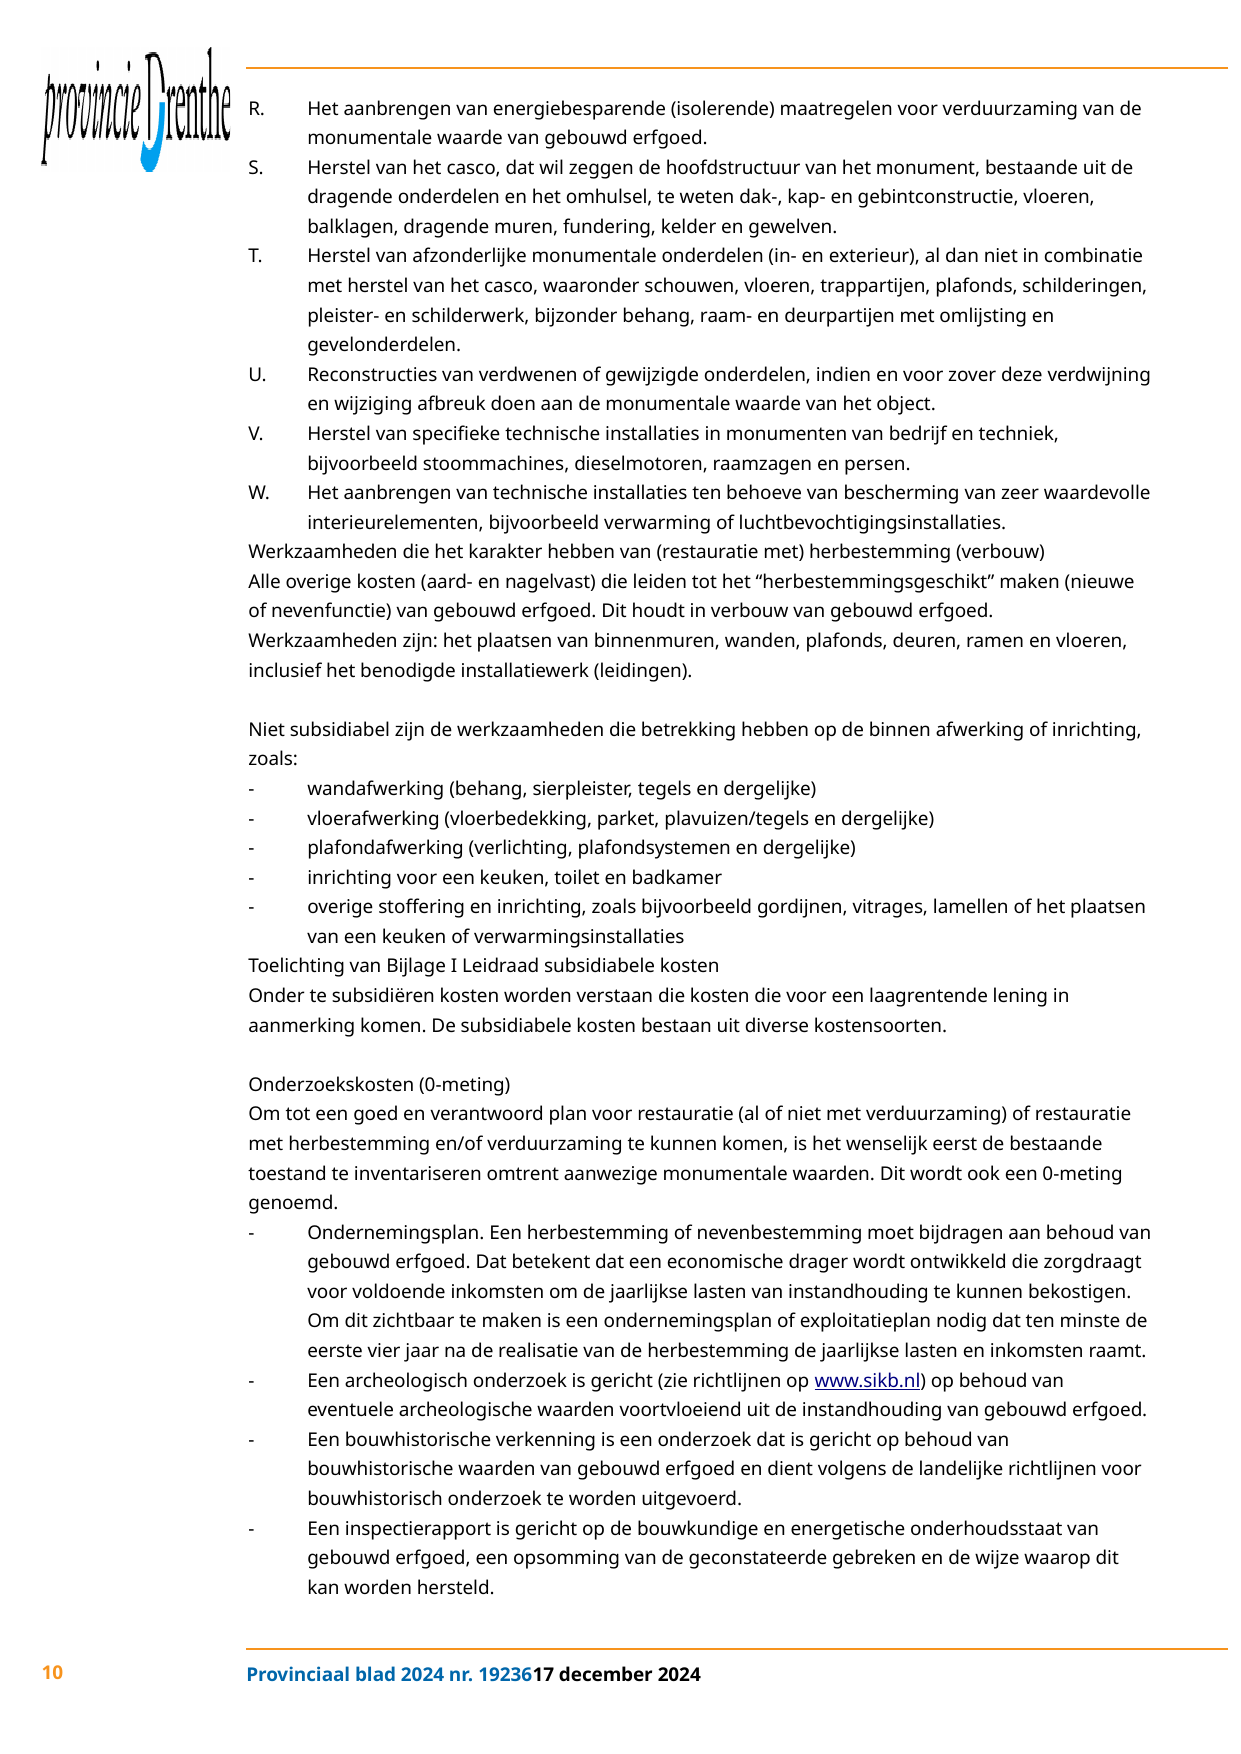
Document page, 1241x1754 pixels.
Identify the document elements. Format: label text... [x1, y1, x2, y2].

text Om tot een goed en verantwoord plan voor restauratie (al of niet met verduurzaming) of restauratie met herbestemming en/of verduurzaming te kunnen komen, is het wenselijk eerst de bestaande toestand te inventariseren omtrent aanwezige monumentale waarden. Dit wordt ook een 0-meting genoemd. [248, 1101, 1152, 1215]
text Onder te subsidiëren kosten worden verstaan die kosten die voor een laagrentende lening in aanmerking komen. De subsidiabele kosten bestaan uit diverse kostensoorten. [248, 982, 1152, 1038]
list inrichting voor een keuken, toilet en badkamer [248, 864, 1152, 890]
text Onderzoekskosten (0-meting) [248, 1071, 1152, 1097]
text Werkzaamheden zijn: het plaatsen van binnenmuren, wanden, plafonds, deuren, ramen en vloeren, inclusief het benodigde installatiewerk (leidingen). [248, 627, 1152, 683]
list Reconstructies van verdwenen of gewijzigde onderdelen, indien en voor zover deze verdwijning en wijziging afbreuk doen aan de monumentale waarde van het object. [248, 361, 1152, 416]
text Niet subsidiabel zijn de werkzaamheden die betrekking hebben op de binnen afwerking of inrichting, zoals: [248, 716, 1152, 771]
list Een archeologisch onderzoek is gericht (zie richtlijnen op www.sikb.nl) op behoud van eventuele archeologische waarden voortvloeiend uit de instandhouding van gebouwd erfgoed. [248, 1367, 1152, 1422]
text Toelichting van Bijlage I Leidraad subsidiabele kosten [248, 953, 1152, 978]
list vloerafwerking (vloerbedekking, parket, plavuizen/tegels en dergelijke) [248, 805, 1152, 831]
list Ondernemingsplan. Een herbestemming of nevenbestemming moet bijdragen aan behoud van gebouwd erfgoed. Dat betekent dat een economische drager wordt ontwikkeld die zorgdraagt voor voldoende inkomsten om de jaarlijkse lasten van instandhouding te kunnen bekostigen. Om dit zichtbaar te maken is een ondernemingsplan of exploitatieplan nodig dat ten minste de eerste vier jaar na de realisatie van de herbestemming de jaarlijkse lasten en inkomsten raamt. [248, 1219, 1152, 1363]
list plafondafwerking (verlichting, plafondsystemen en dergelijke) [248, 834, 1152, 860]
list Het aanbrengen van technische installaties ten behoeve van bescherming van zeer waardevolle interieurelementen, bijvoorbeeld verwarming of luchtbevochtigingsinstallaties. [248, 479, 1152, 535]
text Alle overige kosten (aard- en nagelvast) die leiden tot het “herbestemmingsgeschikt” maken (nieuwe of nevenfunctie) van gebouwd erfgoed. Dit houdt in verbouw van gebouwd erfgoed. [248, 568, 1152, 623]
list wandafwerking (behang, sierpleister, tegels en dergelijke) [248, 775, 1152, 801]
text Werkzaamheden die het karakter hebben van (restauratie met) herbestemming (verbouw) [248, 538, 1152, 564]
list Het aanbrengen van energiebesparende (isolerende) maatregelen voor verduurzaming van de monumentale waarde van gebouwd erfgoed. [248, 95, 1152, 150]
list Herstel van het casco, dat wil zeggen de hoofdstructuur van het monument, bestaande uit de dragende onderdelen en het omhulsel, te weten dak-, kap- en gebintconstructie, vloeren, balklagen, dragende muren, fundering, kelder en gewelven. [248, 154, 1152, 239]
list Herstel van afzonderlijke monumentale onderdelen (in- en exterieur), al dan niet in combinatie met herstel van het casco, waaronder schouwen, vloeren, trappartijen, plafonds, schilderingen, pleister- en schilderwerk, bijzonder behang, raam- en deurpartijen met omlijsting en gevelonderdelen. [248, 243, 1152, 357]
list Een bouwhistorische verkenning is een onderzoek dat is gericht op behoud van bouwhistorische waarden van gebouwd erfgoed en dient volgens de landelijke richtlijnen voor bouwhistorisch onderzoek te worden uitgevoerd. [248, 1426, 1152, 1511]
picture [41, 47, 231, 172]
list Herstel van specifieke technische installaties in monumenten van bedrijf en techniek, bijvoorbeeld stoommachines, dieselmotoren, raamzagen en persen. [248, 420, 1152, 476]
list Een inspectierapport is gericht op de bouwkundige en energetische onderhoudsstaat van gebouwd erfgoed, een opsomming van de geconstateerde gebreken en de wijze waarop dit kan worden hersteld. [248, 1515, 1152, 1600]
list overige stoffering en inrichting, zoals bijvoorbeeld gordijnen, vitrages, lamellen of het plaatsen van een keuken of verwarmingsinstallaties [248, 893, 1152, 949]
